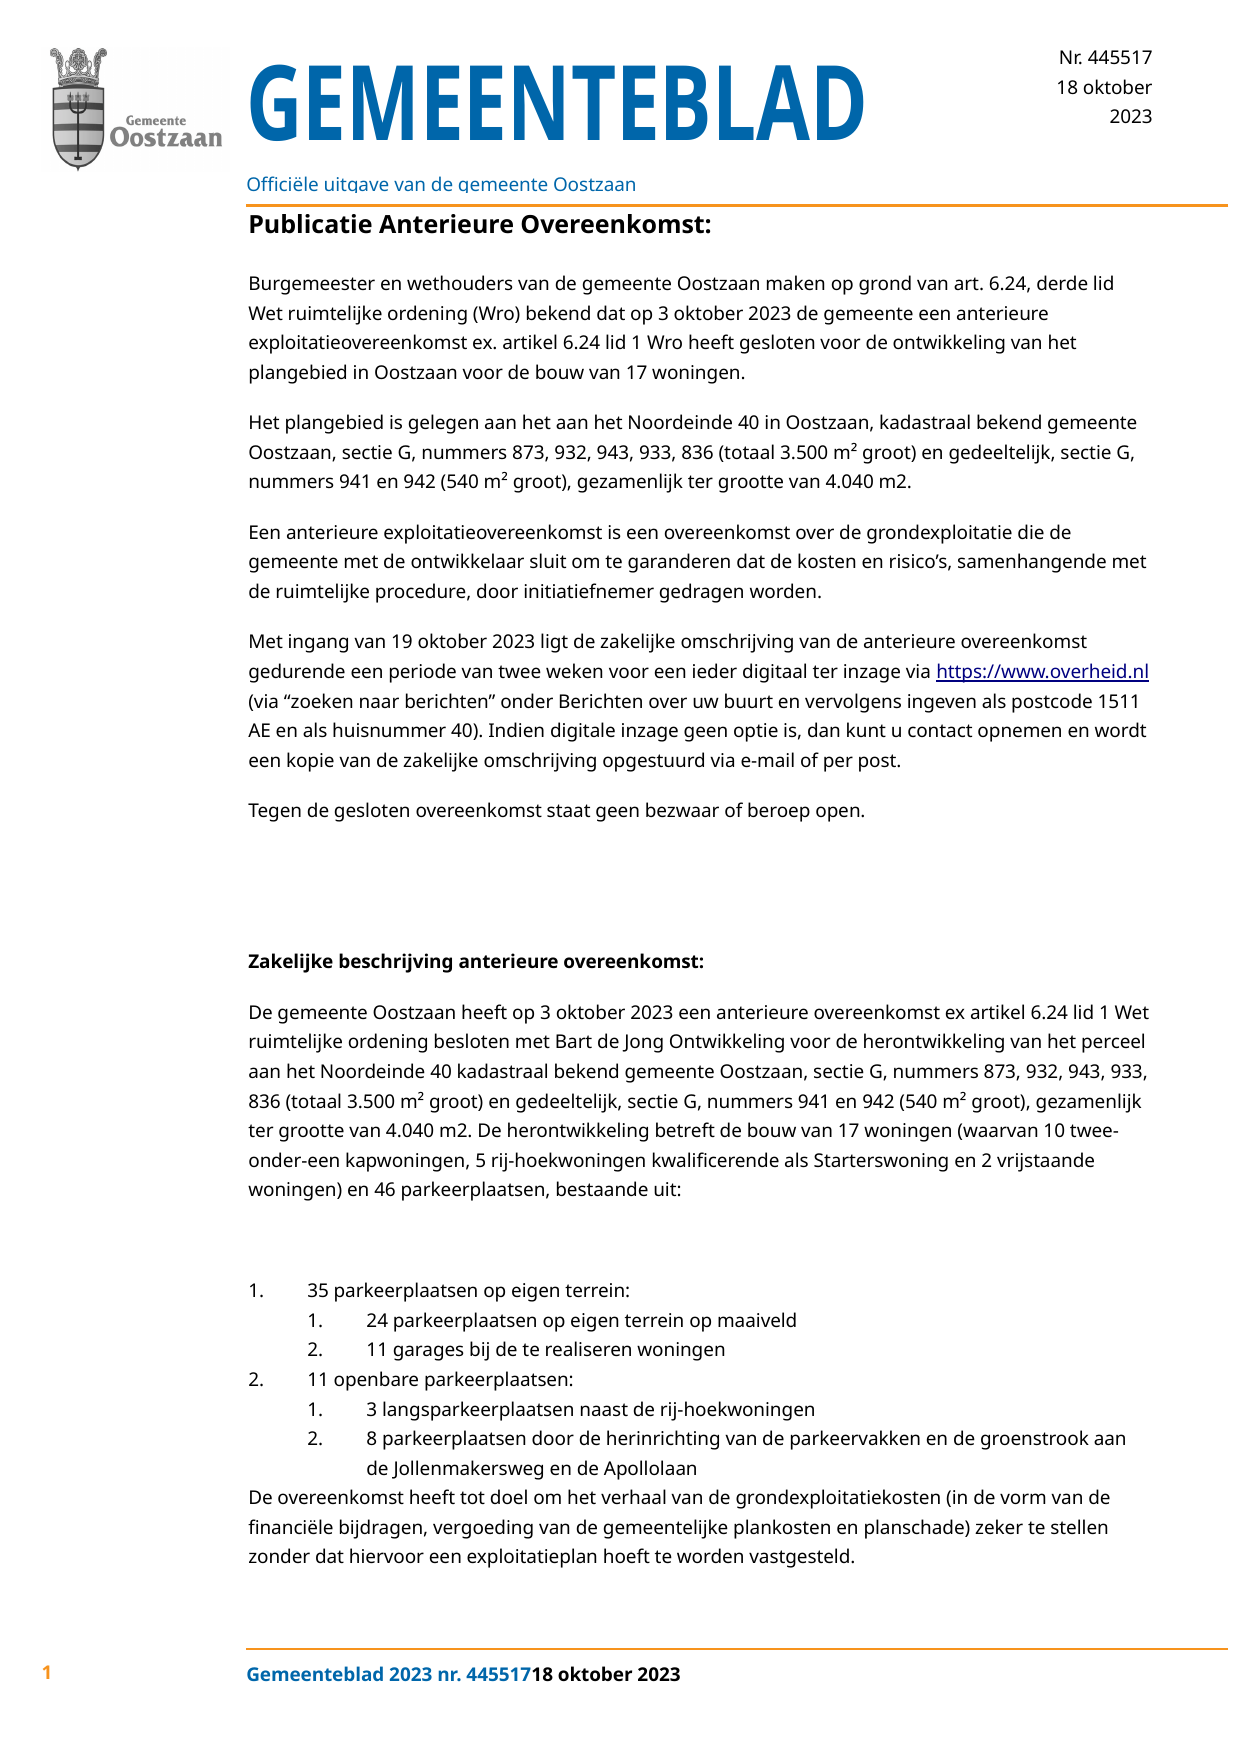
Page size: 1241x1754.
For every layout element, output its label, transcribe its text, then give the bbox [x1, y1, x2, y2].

text Burgemeester en wethouders van de gemeente Oostzaan maken op grond van art. 6.24, derde lid Wet ruimtelijke ordening (Wro) bekend dat op 3 oktober 2023 de gemeente een anterieure exploitatieovereenkomst ex. artikel 6.24 lid 1 Wro heeft gesloten voor de ontwikkeling van het plangebied in Oostzaan voor de bouw van 17 woningen. [248, 270, 1152, 385]
text De gemeente Oostzaan heeft op 3 oktober 2023 een anterieure overeenkomst ex artikel 6.24 lid 1 Wet ruimtelijke ordening besloten met Bart de Jong Ontwikkeling voor de herontwikkeling van het perceel aan het Noordeinde 40 kadastraal bekend gemeente Oostzaan, sectie G, nummers 873, 932, 943, 933, 836 (totaal 3.500 m² groot) en gedeeltelijk, sectie G, nummers 941 en 942 (540 m² groot), gezamenlijk ter grootte van 4.040 m2. De herontwikkeling betreft de bouw van 17 woningen (waarvan 10 twee-onder-een kapwoningen, 5 rij-hoekwoningen kwalificerende als Starterswoning en 2 vrijstaande woningen) en 46 parkeerplaatsen, bestaande uit: [248, 999, 1152, 1202]
text De overeenkomst heeft tot doel om het verhaal van de grondexploitatiekosten (in de vorm van de financiële bijdragen, vergoeding van de gemeentelijke plankosten en planschade) zeker te stellen zonder dat hiervoor een exploitatieplan hoeft te worden vastgesteld. [248, 1484, 1152, 1569]
text Met ingang van 19 oktober 2023 ligt de zakelijke omschrijving van de anterieure overeenkomst gedurende een periode van twee weken voor een ieder digitaal ter inzage via https://www.overheid.nl (via “zoeken naar berichten” onder Berichten over uw buurt en vervolgens ingeven als postcode 1511 AE en als huisnummer 40). Indien digitale inzage geen optie is, dan kunt u contact opnemen en wordt een kopie van de zakelijke omschrijving opgestuurd via e-mail of per post. [248, 629, 1152, 773]
list 8 parkeerplaatsen door de herinrichting van de parkeervakken en de groenstrook aan de Jollenmakersweg en de Apollolaan [307, 1425, 1152, 1481]
text Zakelijke beschrijving anterieure overeenkomst: [248, 949, 1152, 974]
picture [41, 47, 231, 172]
list 35 parkeerplaatsen op eigen terrein: [248, 1277, 1152, 1303]
text Tegen de gesloten overeenkomst staat geen bezwaar of beroep open. [248, 797, 1152, 823]
text Een anterieure exploitatieovereenkomst is een overeenkomst over de grondexploitatie die de gemeente met de ontwikkelaar sluit om te garanderen dat de kosten en risico’s, samenhangende met de ruimtelijke procedure, door initiatiefnemer gedragen worden. [248, 519, 1152, 604]
text Het plangebied is gelegen aan het aan het Noordeinde 40 in Oostzaan, kadastraal bekend gemeente Oostzaan, sectie G, nummers 873, 932, 943, 933, 836 (totaal 3.500 m² groot) en gedeeltelijk, sectie G, nummers 941 en 942 (540 m² groot), gezamenlijk ter grootte van 4.040 m2. [248, 409, 1152, 494]
list 3 langsparkeerplaatsen naast de rij-hoekwoningen [307, 1396, 1152, 1421]
list 11 openbare parkeerplaatsen: [248, 1366, 1152, 1392]
list 11 garages bij de te realiseren woningen [307, 1337, 1152, 1362]
text Publicatie Anterieure Overeenkomst: [248, 207, 1152, 241]
list 24 parkeerplaatsen op eigen terrein op maaiveld [307, 1307, 1152, 1333]
